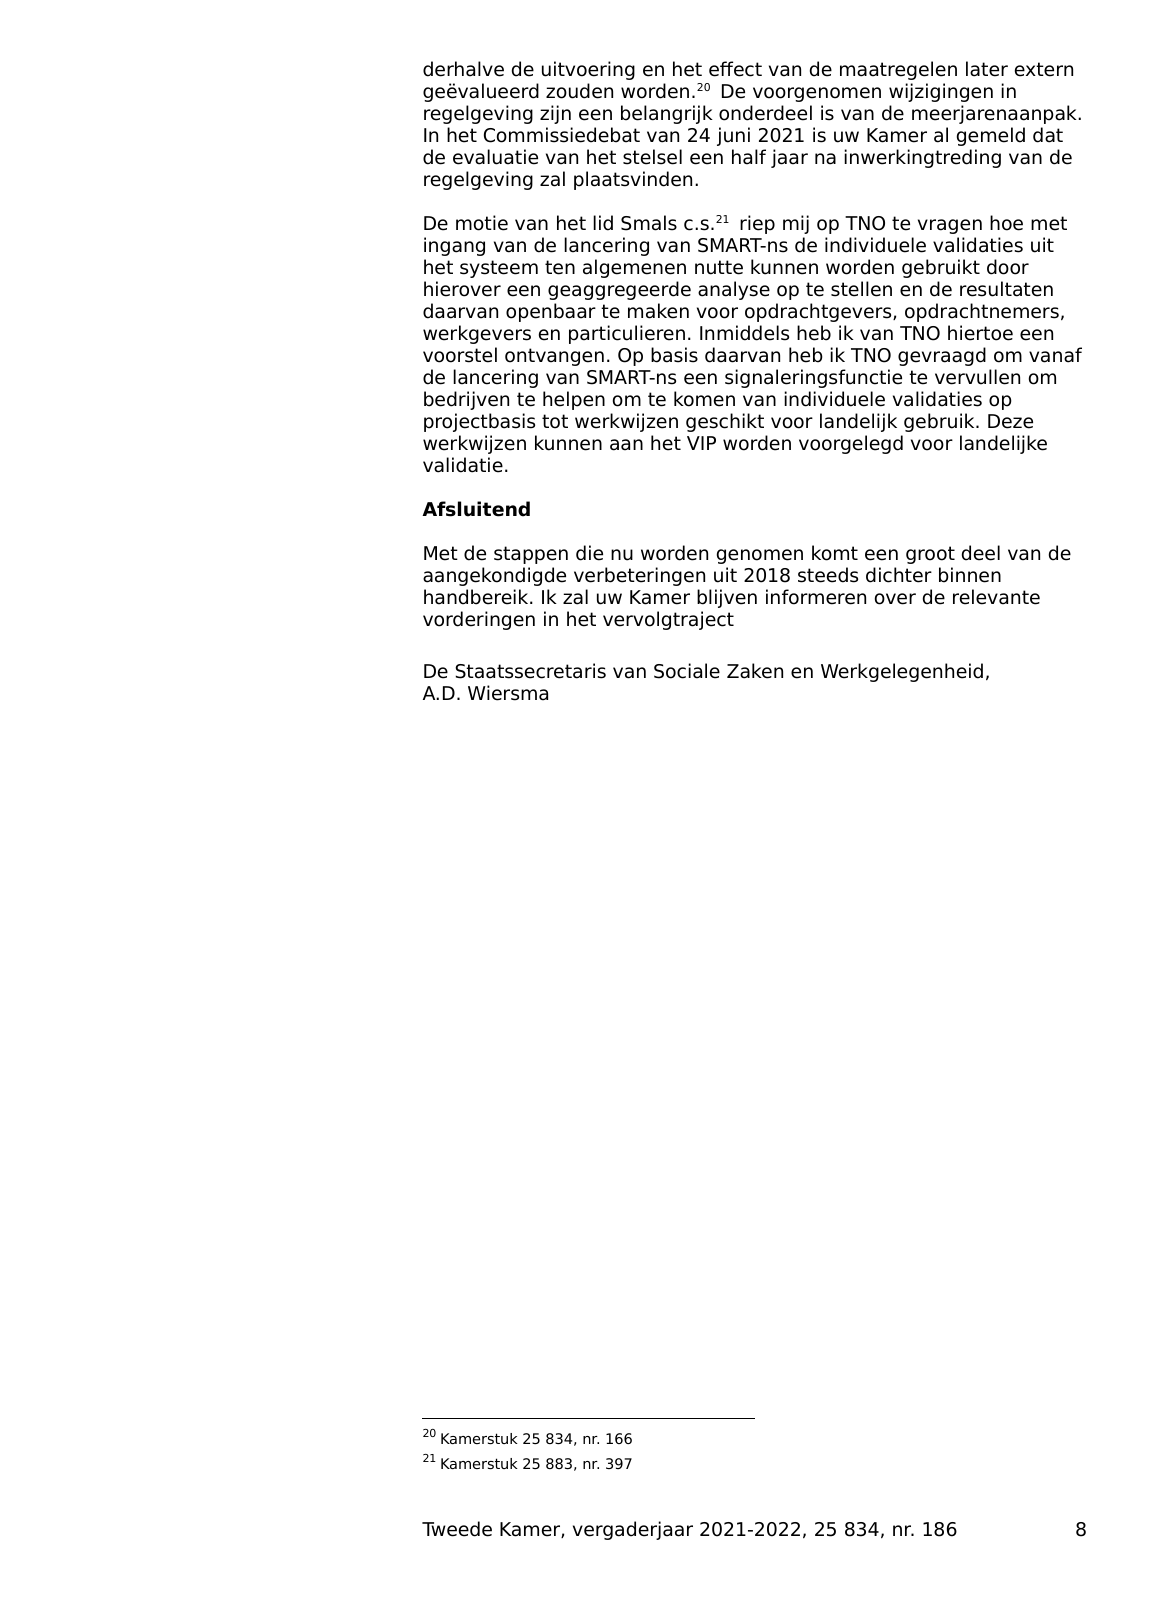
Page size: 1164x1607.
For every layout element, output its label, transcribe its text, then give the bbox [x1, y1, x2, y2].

subtitle Afsluitend [422, 499, 1087, 521]
text De Staatssecretaris van Sociale Zaken en Werkgelegenheid, A.D. Wiersma [422, 661, 1087, 705]
text De motie van het lid Smals c.s. riep mij op TNO te vragen hoe met ingang van de lancering van SMART-ns de individuele validaties uit het systeem ten algemenen nutte kunnen worden gebruikt door hierover een geaggregeerde analyse op te stellen en de resultaten daarvan openbaar te maken voor opdrachtgevers, opdrachtnemers, werkgevers en particulieren. Inmiddels heb ik van TNO hiertoe een voorstel ontvangen. Op basis daarvan heb ik TNO gevraagd om vanaf de lancering van SMART-ns een signaleringsfunctie te vervullen om bedrijven te helpen om te komen van individuele validaties op projectbasis tot werkwijzen geschikt voor landelijk gebruik. Deze werkwijzen kunnen aan het VIP worden voorgelegd voor landelijke validatie. [422, 213, 1087, 477]
text Met de stappen die nu worden genomen komt een groot deel van de aangekondigde verbeteringen uit 2018 steeds dichter binnen handbereik. Ik zal uw Kamer blijven informeren over de relevante vorderingen in het vervolgtraject [422, 543, 1087, 631]
text Kamerstuk 25 834, nr. 166 [422, 1427, 1087, 1449]
text derhalve de uitvoering en het effect van de maatregelen later extern geëvalueerd zouden worden. De voorgenomen wijzigingen in regelgeving zijn een belangrijk onderdeel is van de meerjarenaanpak. In het Commissiedebat van 24 juni 2021 is uw Kamer al gemeld dat de evaluatie van het stelsel een half jaar na inwerkingtreding van de regelgeving zal plaatsvinden. [422, 59, 1087, 191]
text Kamerstuk 25 883, nr. 397 [422, 1452, 1087, 1474]
